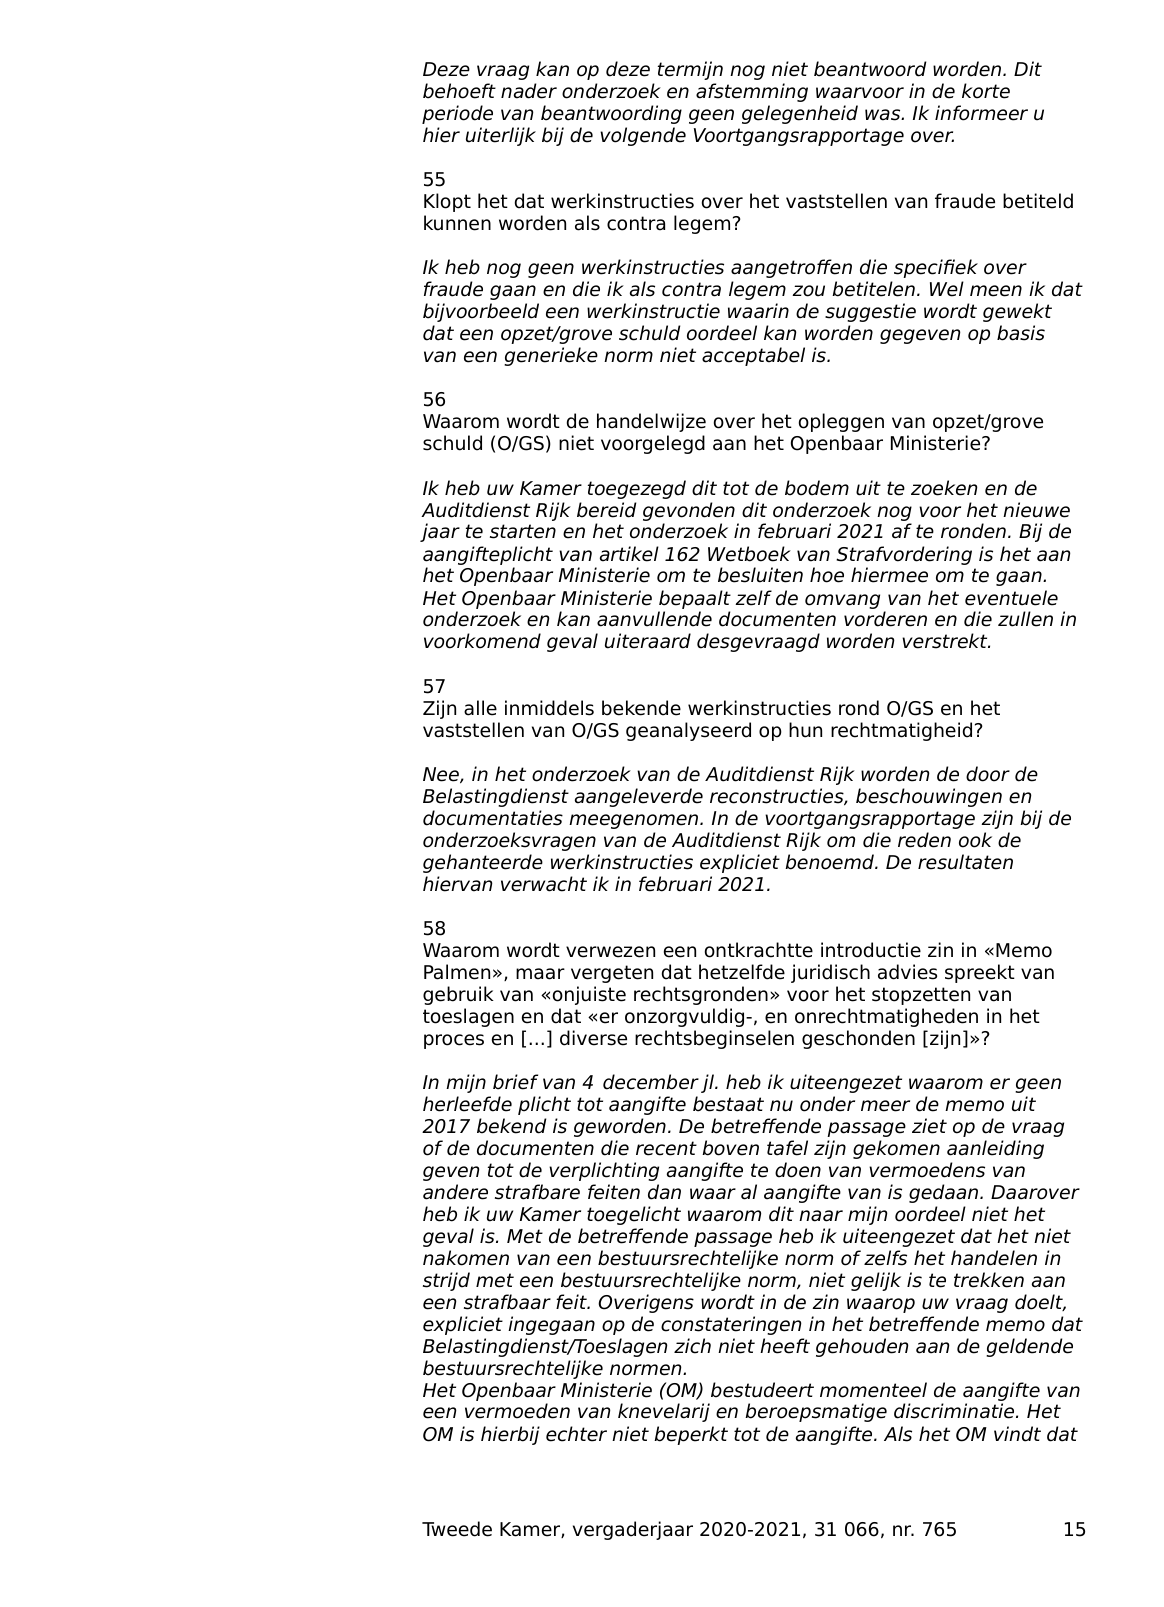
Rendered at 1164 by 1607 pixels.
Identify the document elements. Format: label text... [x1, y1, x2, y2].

text 58 [422, 918, 1087, 940]
text Waarom wordt de handelwijze over het opleggen van opzet/grove schuld (O/GS) niet voorgelegd aan het Openbaar Ministerie? [422, 411, 1087, 455]
text Nee, in het onderzoek van de Auditdienst Rijk worden de door de Belastingdienst aangeleverde reconstructies, beschouwingen en documentaties meegenomen. In de voortgangsrapportage zijn bij de onderzoeksvragen van de Auditdienst Rijk om die reden ook de gehanteerde werkinstructies expliciet benoemd. De resultaten hiervan verwacht ik in februari 2021. [422, 764, 1087, 896]
text 57 [422, 676, 1087, 697]
text 56 [422, 389, 1087, 411]
text Waarom wordt verwezen een ontkrachtte introductie zin in «Memo Palmen», maar vergeten dat hetzelfde juridisch advies spreekt van gebruik van «onjuiste rechtsgronden» voor het stopzetten van toeslagen en dat «er onzorgvuldig-, en onrechtmatigheden in het proces en [...] diverse rechtsbeginselen geschonden [zijn]»? [422, 940, 1087, 1049]
text 55 [422, 169, 1087, 191]
text Klopt het dat werkinstructies over het vaststellen van fraude betiteld kunnen worden als contra legem? [422, 191, 1087, 235]
text In mijn brief van 4 december jl. heb ik uiteengezet waarom er geen herleefde plicht tot aangifte bestaat nu onder meer de memo uit 2017 bekend is geworden. De betreffende passage ziet op de vraag of de documenten die recent boven tafel zijn gekomen aanleiding geven tot de verplichting aangifte te doen van vermoedens van andere strafbare feiten dan waar al aangifte van is gedaan. Daarover heb ik uw Kamer toegelicht waarom dit naar mijn oordeel niet het geval is. Met de betreffende passage heb ik uiteengezet dat het niet nakomen van een bestuursrechtelijke norm of zelfs het handelen in strijd met een bestuursrechtelijke norm, niet gelijk is te trekken aan een strafbaar feit. Overigens wordt in de zin waarop uw vraag doelt, expliciet ingegaan op de constateringen in het betreffende memo dat Belastingdienst/Toeslagen zich niet heeft gehouden aan de geldende bestuursrechtelijke normen. [422, 1072, 1087, 1379]
text Zijn alle inmiddels bekende werkinstructies rond O/GS en het vaststellen van O/GS geanalyseerd op hun rechtmatigheid? [422, 697, 1087, 741]
text Ik heb nog geen werkinstructies aangetroffen die specifiek over fraude gaan en die ik als contra legem zou betitelen. Wel meen ik dat bijvoorbeeld een werkinstructie waarin de suggestie wordt gewekt dat een opzet/grove schuld oordeel kan worden gegeven op basis van een generieke norm niet acceptabel is. [422, 257, 1087, 367]
text Het Openbaar Ministerie (OM) bestudeert momenteel de aangifte van een vermoeden van knevelarij en beroepsmatige discriminatie. Het OM is hierbij echter niet beperkt tot de aangifte. Als het OM vindt dat [422, 1379, 1087, 1445]
text Deze vraag kan op deze termijn nog niet beantwoord worden. Dit behoeft nader onderzoek en afstemming waarvoor in de korte periode van beantwoording geen gelegenheid was. Ik informeer u hier uiterlijk bij de volgende Voortgangsrapportage over. [422, 59, 1087, 147]
text Ik heb uw Kamer toegezegd dit tot de bodem uit te zoeken en de Auditdienst Rijk bereid gevonden dit onderzoek nog voor het nieuwe jaar te starten en het onderzoek in februari 2021 af te ronden. Bij de aangifteplicht van artikel 162 Wetboek van Strafvordering is het aan het Openbaar Ministerie om te besluiten hoe hiermee om te gaan. Het Openbaar Ministerie bepaalt zelf de omvang van het eventuele onderzoek en kan aanvullende documenten vorderen en die zullen in voorkomend geval uiteraard desgevraagd worden verstrekt. [422, 477, 1087, 653]
